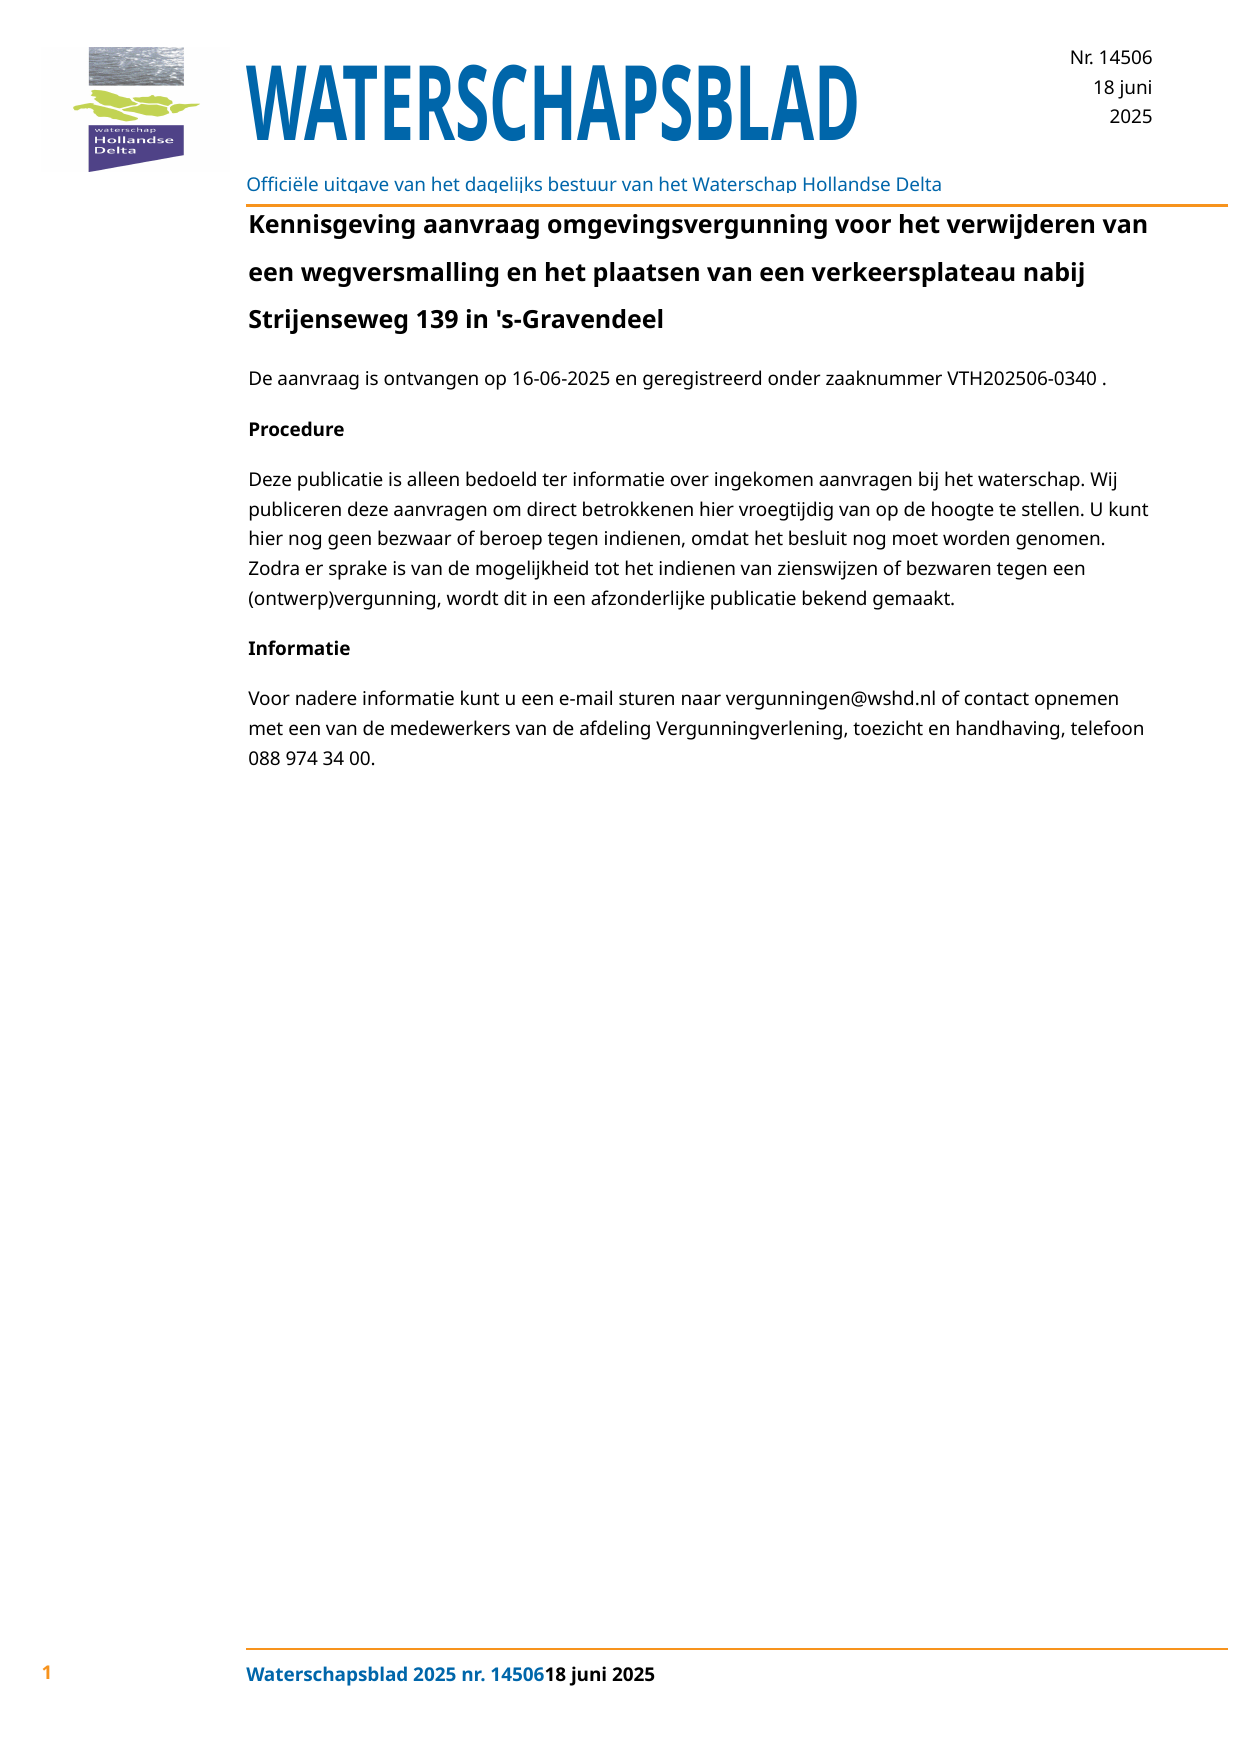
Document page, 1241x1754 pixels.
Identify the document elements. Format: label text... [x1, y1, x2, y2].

text Informatie [248, 635, 1152, 661]
text Voor nadere informatie kunt u een e-mail sturen naar vergunningen@wshd.nl of contact opnemen met een van de medewerkers van de afdeling Vergunningverlening, toezicht en handhaving, telefoon 088 974 34 00. [248, 686, 1152, 770]
text Kennisgeving aanvraag omgevingsvergunning voor het verwijderen van een wegversmalling en het plaatsen van een verkeersplateau nabij Strijenseweg 139 in 's-Gravendeel [248, 207, 1152, 336]
text Procedure [248, 416, 1152, 442]
text Deze publicatie is alleen bedoeld ter informatie over ingekomen aanvragen bij het waterschap. Wij publiceren deze aanvragen om direct betrokkenen hier vroegtijdig van op de hoogte te stellen. U kunt hier nog geen bezwaar of beroep tegen indienen, omdat het besluit nog moet worden genomen. Zodra er sprake is van de mogelijkheid tot het indienen van zienswijzen of bezwaren tegen een (ontwerp)vergunning, wordt dit in een afzonderlijke publicatie bekend gemaakt. [248, 466, 1152, 610]
text De aanvraag is ontvangen op 16-06-2025 en geregistreerd onder zaaknummer VTH202506-0340 . [248, 366, 1152, 391]
picture [41, 47, 231, 172]
